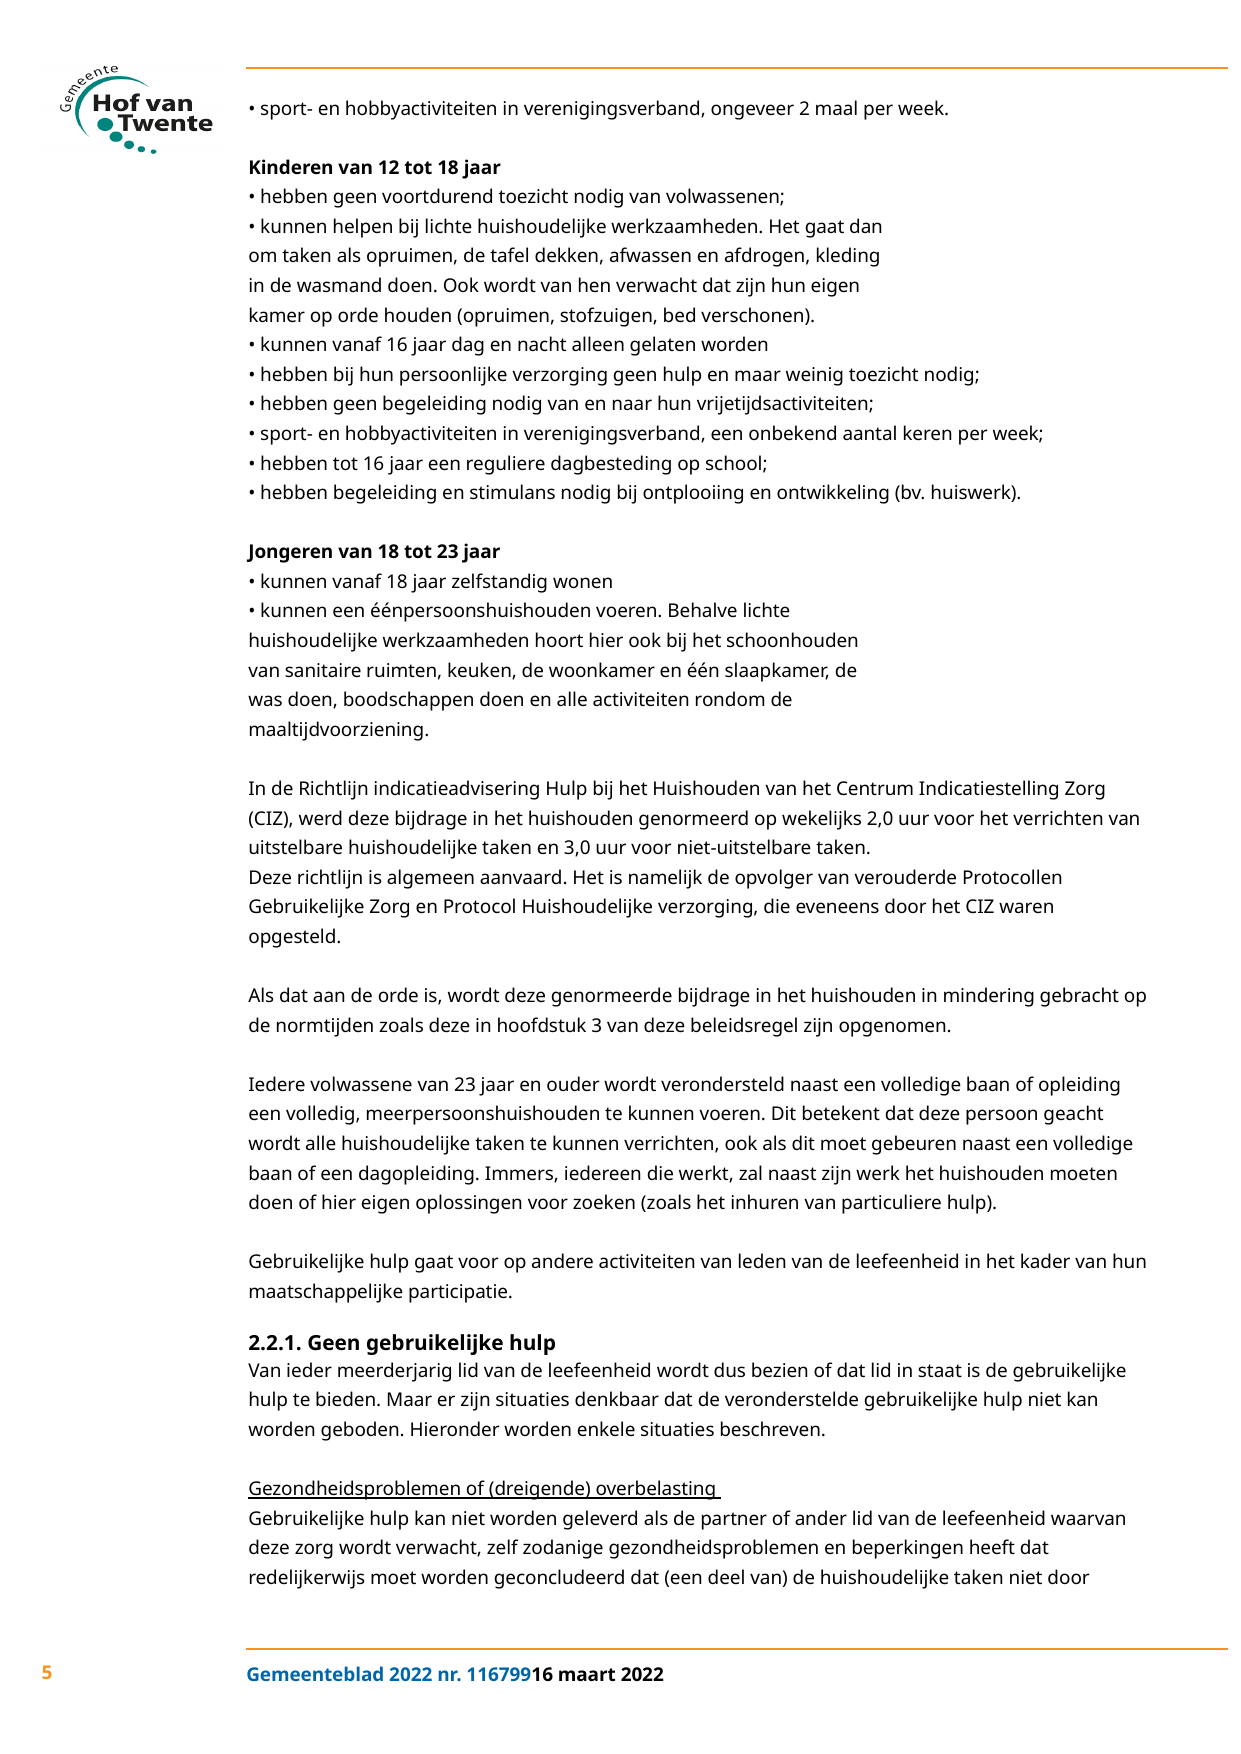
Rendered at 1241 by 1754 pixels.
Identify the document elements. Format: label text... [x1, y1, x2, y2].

text Gebruikelijke hulp gaat voor op andere activiteiten van leden van de leefeenheid in het kader van hun maatschappelijke participatie. [248, 1248, 1152, 1304]
text • kunnen helpen bij lichte huishoudelijke werkzaamheden. Het gaat dan [248, 213, 1152, 239]
text • kunnen vanaf 16 jaar dag en nacht alleen gelaten worden [248, 331, 1152, 357]
text maaltijdvoorziening. [248, 716, 1152, 742]
text van sanitaire ruimten, keuken, de woonkamer en één slaapkamer, de [248, 657, 1152, 683]
text kamer op orde houden (opruimen, stofzuigen, bed verschonen). [248, 302, 1152, 328]
text • hebben geen voortdurend toezicht nodig van volwassenen; [248, 183, 1152, 209]
text • hebben bij hun persoonlijke verzorging geen hulp en maar weinig toezicht nodig; [248, 361, 1152, 387]
text • hebben begeleiding en stimulans nodig bij ontplooiing en ontwikkeling (bv. huiswerk). [248, 479, 1152, 505]
text Iedere volwassene van 23 jaar en ouder wordt verondersteld naast een volledige baan of opleiding een volledig, meerpersoonshuishouden te kunnen voeren. Dit betekent dat deze persoon geacht wordt alle huishoudelijke taken te kunnen verrichten, ook als dit moet gebeuren naast een volledige baan of een dagopleiding. Immers, iedereen die werkt, zal naast zijn werk het huishouden moeten doen of hier eigen oplossingen voor zoeken (zoals het inhuren van particuliere hulp). [248, 1071, 1152, 1215]
text huishoudelijke werkzaamheden hoort hier ook bij het schoonhouden [248, 627, 1152, 653]
text • sport- en hobbyactiviteiten in verenigingsverband, een onbekend aantal keren per week; [248, 420, 1152, 446]
text • sport- en hobbyactiviteiten in verenigingsverband, ongeveer 2 maal per week. [248, 95, 1152, 121]
text Deze richtlijn is algemeen aanvaard. Het is namelijk de opvolger van verouderde Protocollen Gebruikelijke Zorg en Protocol Huishoudelijke verzorging, die eveneens door het CIZ waren opgesteld. [248, 864, 1152, 949]
text • hebben geen begeleiding nodig van en naar hun vrijetijdsactiviteiten; [248, 391, 1152, 416]
text • kunnen vanaf 18 jaar zelfstandig wonen [248, 568, 1152, 594]
text In de Richtlijn indicatieadvisering Hulp bij het Huishouden van het Centrum Indicatiestelling Zorg (CIZ), werd deze bijdrage in het huishouden genormeerd op wekelijks 2,0 uur voor het verrichten van uitstelbare huishoudelijke taken en 3,0 uur voor niet-uitstelbare taken. [248, 775, 1152, 860]
text om taken als opruimen, de tafel dekken, afwassen en afdrogen, kleding [248, 243, 1152, 268]
text Als dat aan de orde is, wordt deze genormeerde bijdrage in het huishouden in mindering gebracht op de normtijden zoals deze in hoofdstuk 3 van deze beleidsregel zijn opgenomen. [248, 982, 1152, 1038]
text was doen, boodschappen doen en alle activiteiten rondom de [248, 686, 1152, 712]
text 2.2.1. Geen gebruikelijke hulp [248, 1328, 1152, 1357]
text Kinderen van 12 tot 18 jaar [248, 154, 1152, 180]
picture [41, 47, 231, 172]
text in de wasmand doen. Ook wordt van hen verwacht dat zijn hun eigen [248, 272, 1152, 298]
text • kunnen een éénpersoonshuishouden voeren. Behalve lichte [248, 598, 1152, 623]
text Gezondheidsproblemen of (dreigende) overbelasting [248, 1475, 1152, 1501]
text Jongeren van 18 tot 23 jaar [248, 538, 1152, 564]
text Gebruikelijke hulp kan niet worden geleverd als de partner of ander lid van de leefeenheid waarvan deze zorg wordt verwacht, zelf zodanige gezondheidsproblemen en beperkingen heeft dat redelijkerwijs moet worden geconcludeerd dat (een deel van) de huishoudelijke taken niet door [248, 1505, 1152, 1590]
text Van ieder meerderjarig lid van de leefeenheid wordt dus bezien of dat lid in staat is de gebruikelijke hulp te bieden. Maar er zijn situaties denkbaar dat de veronderstelde gebruikelijke hulp niet kan worden geboden. Hieronder worden enkele situaties beschreven. [248, 1357, 1152, 1442]
text • hebben tot 16 jaar een reguliere dagbesteding op school; [248, 450, 1152, 476]
